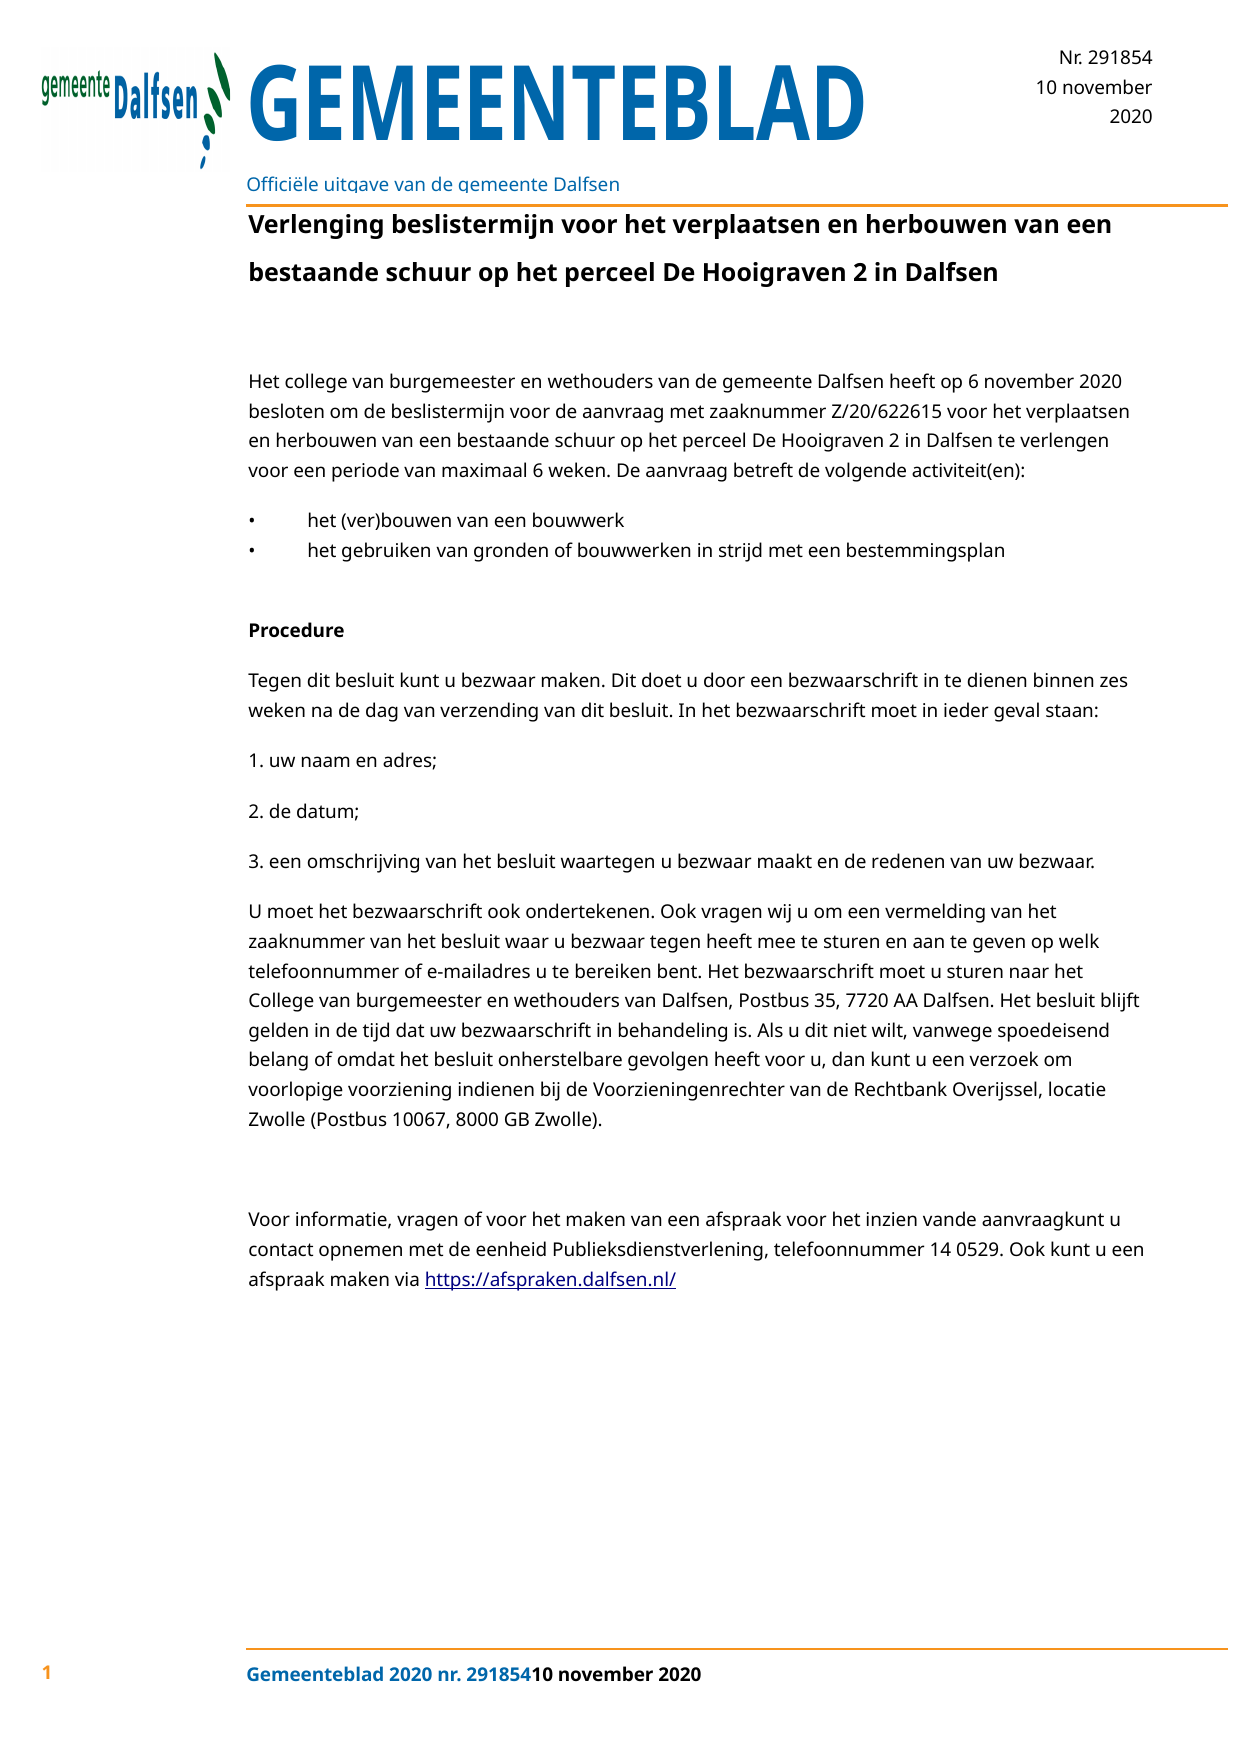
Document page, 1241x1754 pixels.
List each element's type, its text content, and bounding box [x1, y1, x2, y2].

list het (ver)bouwen van een bouwwerk [248, 507, 1152, 533]
text 2. de datum; [248, 798, 1152, 824]
text Het college van burgemeester en wethouders van de gemeente Dalfsen heeft op 6 november 2020 besloten om de beslistermijn voor de aanvraag met zaaknummer Z/20/622615 voor het verplaatsen en herbouwen van een bestaande schuur op het perceel De Hooigraven 2 in Dalfsen te verlengen voor een periode van maximaal 6 weken. De aanvraag betreft de volgende activiteit(en): [248, 368, 1152, 483]
text Verlenging beslistermijn voor het verplaatsen en herbouwen van een bestaande schuur op het perceel De Hooigraven 2 in Dalfsen [248, 207, 1152, 288]
text Procedure [248, 617, 1152, 643]
text U moet het bezwaarschrift ook ondertekenen. Ook vragen wij u om een vermelding van het zaaknummer van het besluit waar u bezwaar tegen heeft mee te sturen en aan te geven op welk telefoonnummer of e-mailadres u te bereiken bent. Het bezwaarschrift moet u sturen naar het College van burgemeester en wethouders van Dalfsen, Postbus 35, 7720 AA Dalfsen. Het besluit blijft gelden in de tijd dat uw bezwaarschrift in behandeling is. Als u dit niet wilt, vanwege spoedeisend belang of omdat het besluit onherstelbare gevolgen heeft voor u, dan kunt u een verzoek om voorlopige voorziening indienen bij de Voorzieningenrechter van de Rechtbank Overijssel, locatie Zwolle (Postbus 10067, 8000 GB Zwolle). [248, 899, 1152, 1132]
picture [41, 47, 231, 172]
text Tegen dit besluit kunt u bezwaar maken. Dit doet u door een bezwaarschrift in te dienen binnen zes weken na de dag van verzending van dit besluit. In het bezwaarschrift moet in ieder geval staan: [248, 667, 1152, 723]
text Voor informatie, vragen of voor het maken van een afspraak voor het inzien vande aanvraagkunt u contact opnemen met de eenheid Publieksdienstverlening, telefoonnummer 14 0529. Ook kunt u een afspraak maken via https://afspraken.dalfsen.nl/ [248, 1207, 1152, 1292]
text 1. uw naam en adres; [248, 747, 1152, 773]
text 3. een omschrijving van het besluit waartegen u bezwaar maakt en de redenen van uw bezwaar. [248, 848, 1152, 874]
list het gebruiken van gronden of bouwwerken in strijd met een bestemmingsplan [248, 537, 1152, 563]
